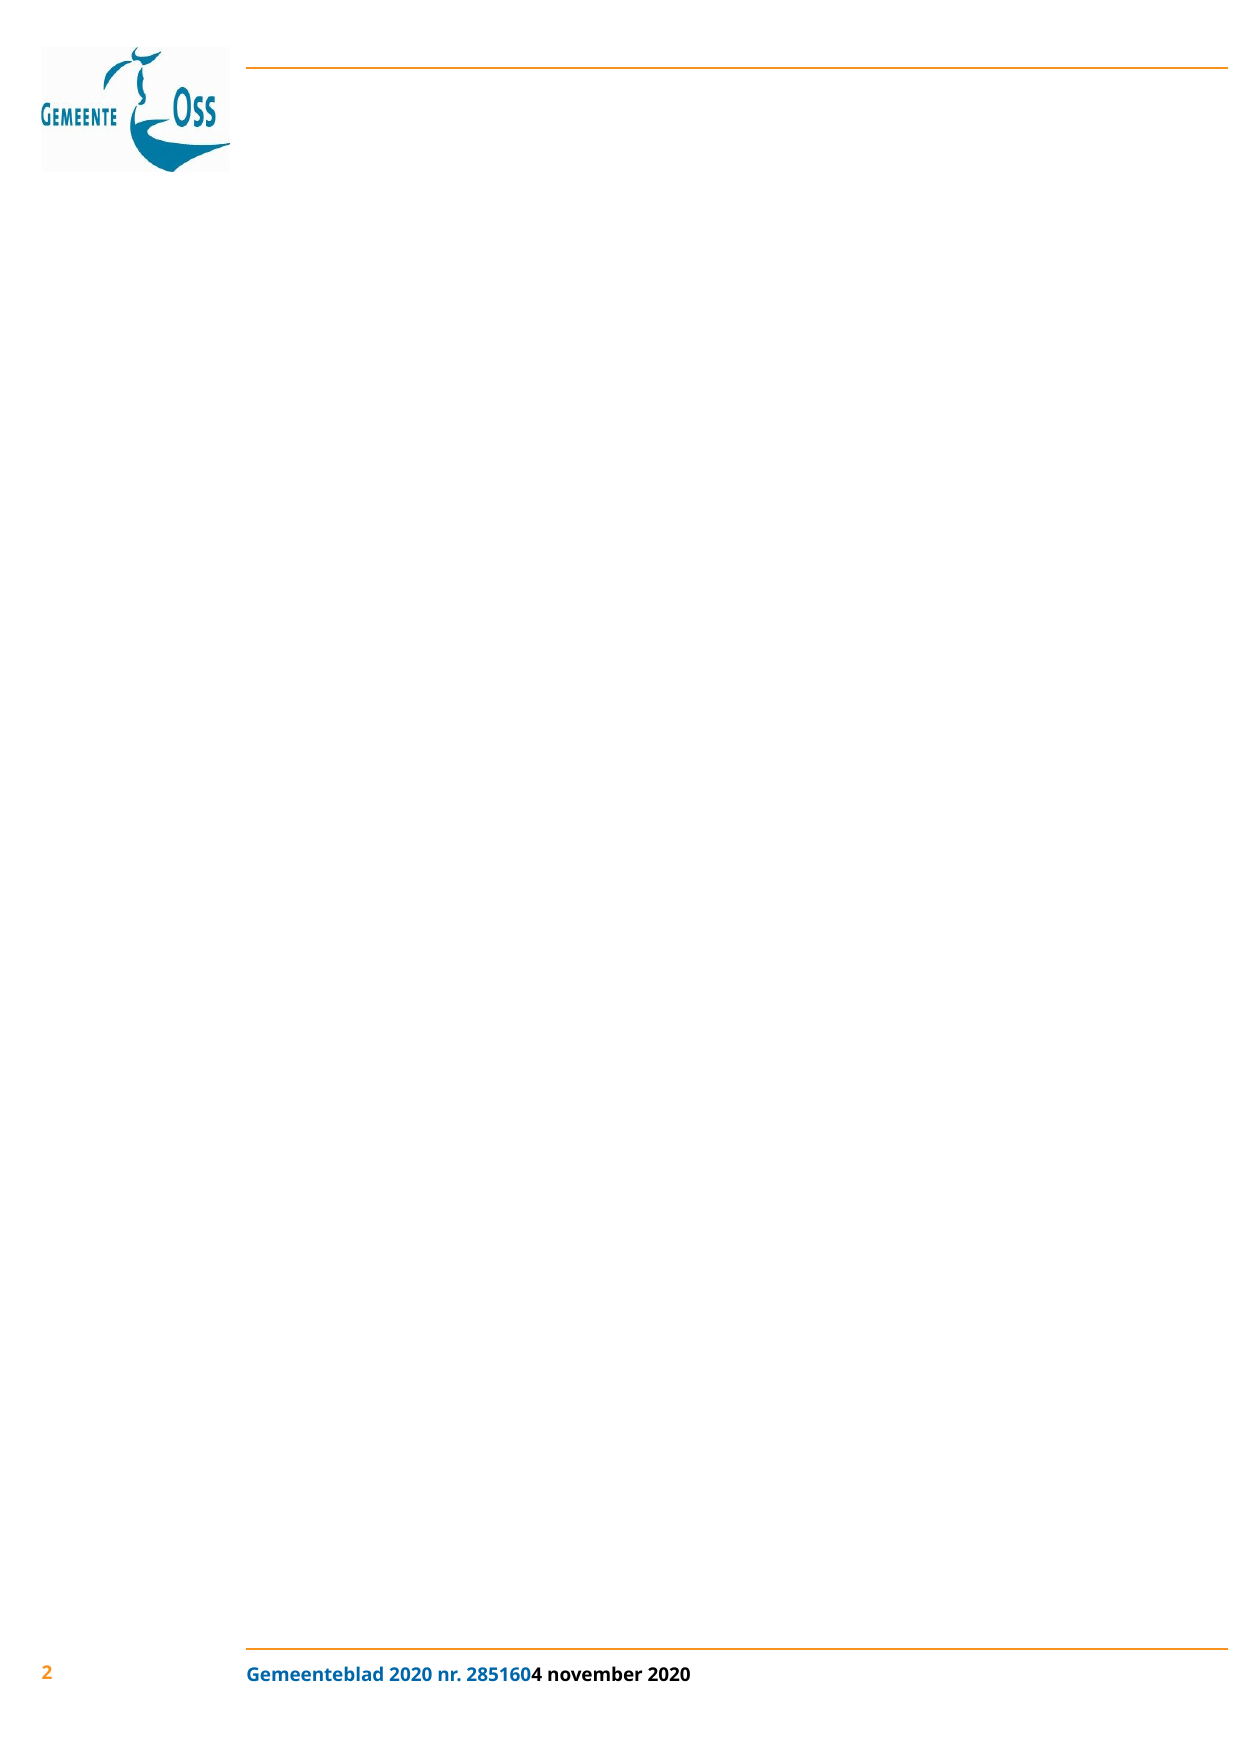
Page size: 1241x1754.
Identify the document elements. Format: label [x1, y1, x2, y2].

picture [41, 47, 231, 172]
